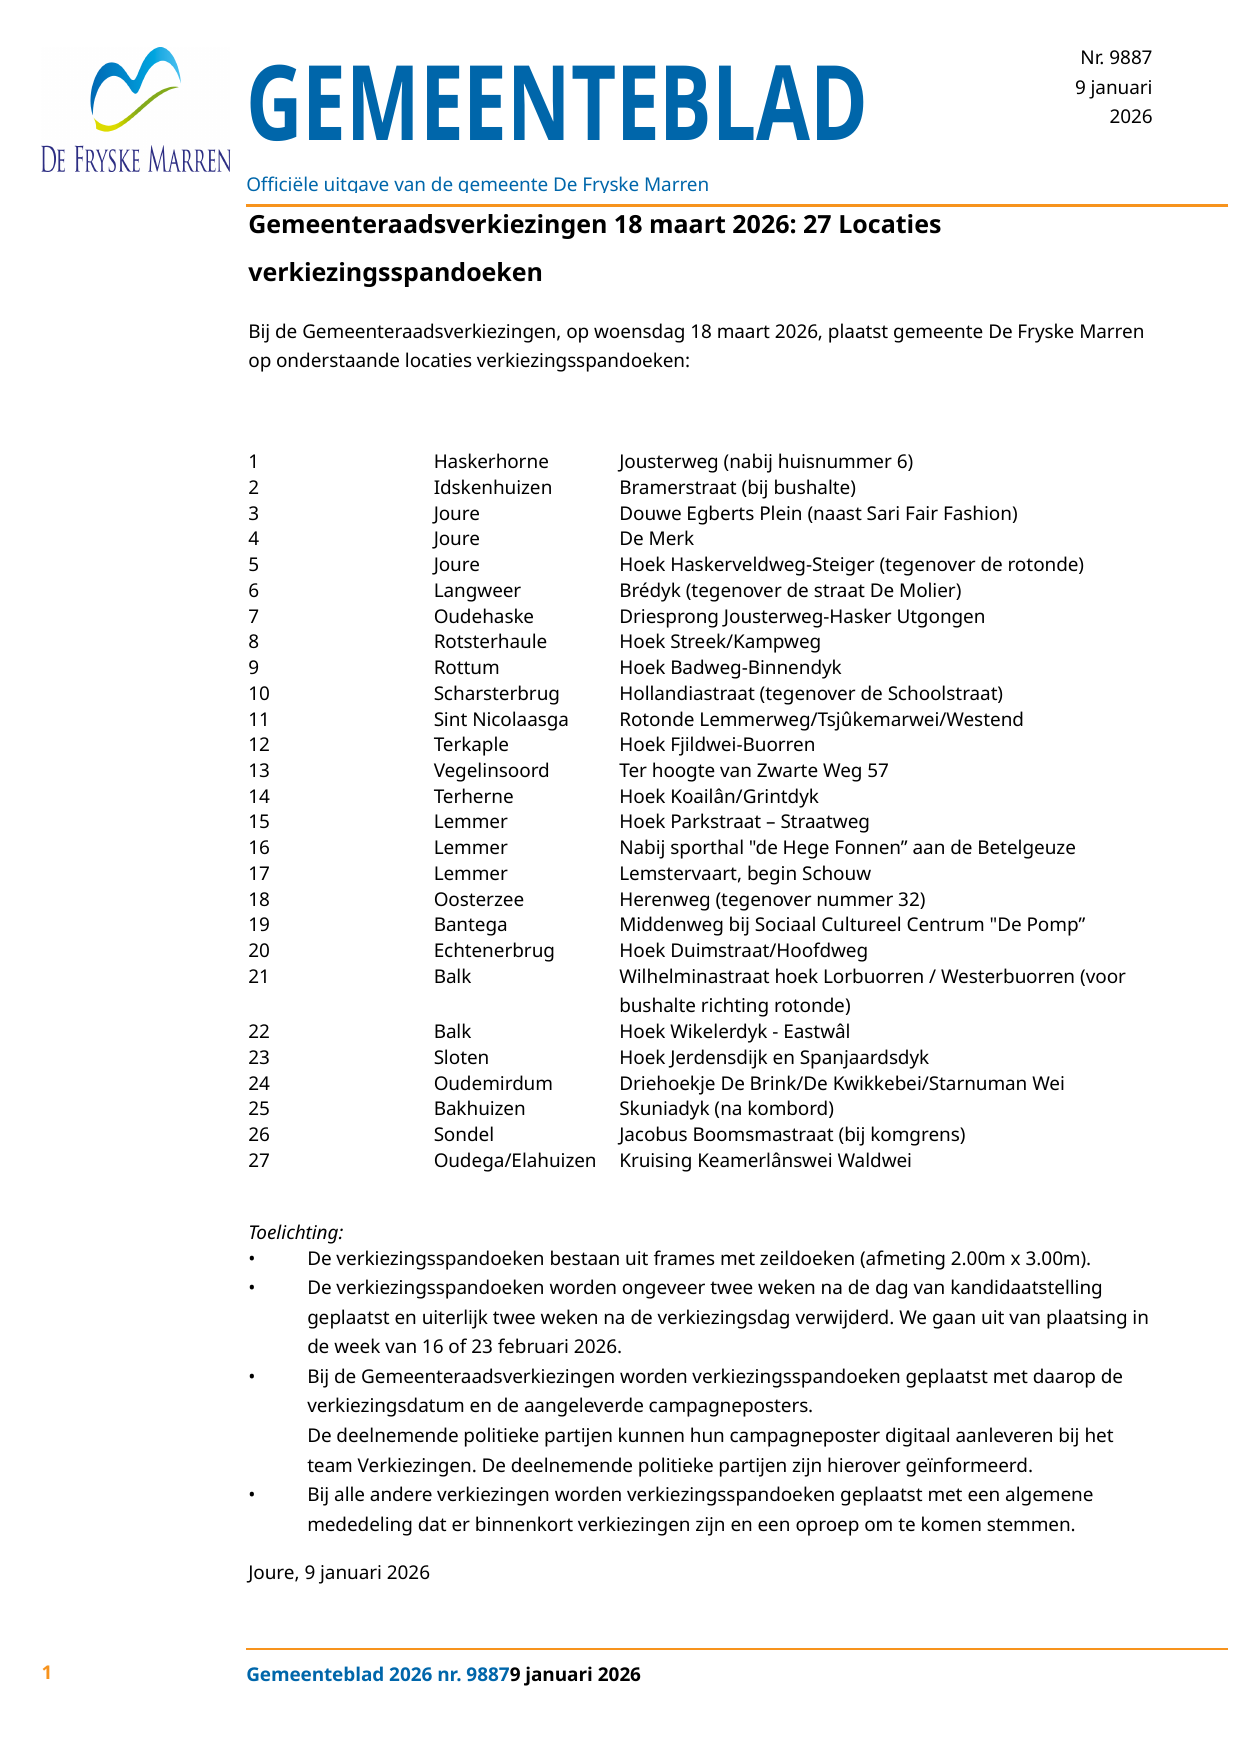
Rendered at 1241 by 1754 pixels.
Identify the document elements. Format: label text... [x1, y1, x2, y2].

table_cell Hoek Streek/Kampweg [619, 629, 1152, 654]
text Joure, 9 januari 2026 [248, 1559, 1152, 1584]
table_cell Oosterzee [434, 886, 619, 912]
table_cell Echtenerbrug [434, 937, 619, 963]
table_cell 11 [248, 706, 433, 731]
table_header 1 [248, 449, 433, 474]
list De verkiezingsspandoeken worden ongeveer twee weken na de dag van kandidaatstelling geplaatst en uiterlijk twee weken na de verkiezingsdag verwijderd. We gaan uit van plaatsing in de week van 16 of 23 februari 2026. [248, 1274, 1152, 1359]
table_cell 14 [248, 783, 433, 809]
text Toelichting: [248, 1219, 1152, 1245]
table_cell Wilhelminastraat hoek Lorbuorren / Westerbuorren (voor bushalte richting rotonde) [619, 963, 1152, 1018]
picture [41, 47, 231, 172]
table_cell Driesprong Jousterweg-Hasker Utgongen [619, 603, 1152, 628]
table_cell Oudemirdum [434, 1070, 619, 1096]
table_cell De Merk [619, 526, 1152, 551]
table_cell Hoek Duimstraat/Hoofdweg [619, 937, 1152, 963]
table_cell Joure [434, 526, 619, 551]
table_cell Balk [434, 963, 619, 1018]
table_cell 10 [248, 680, 433, 706]
table_cell Ter hoogte van Zwarte Weg 57 [619, 757, 1152, 783]
table_cell Hoek Wikelerdyk - Eastwâl [619, 1018, 1152, 1044]
table_cell 18 [248, 886, 433, 912]
table_cell Sloten [434, 1044, 619, 1070]
table_cell 16 [248, 834, 433, 860]
table_cell Rottum [434, 654, 619, 680]
table_cell 26 [248, 1121, 433, 1147]
table_header Haskerhorne [434, 449, 619, 474]
table_cell 8 [248, 629, 433, 654]
table_cell 5 [248, 551, 433, 577]
table_cell 2 [248, 474, 433, 500]
table_cell Hollandiastraat (tegenover de Schoolstraat) [619, 680, 1152, 706]
table_cell 27 [248, 1147, 433, 1173]
table_cell Oudehaske [434, 603, 619, 628]
table_cell 6 [248, 577, 433, 603]
table_cell 12 [248, 731, 433, 757]
table_cell 24 [248, 1070, 433, 1096]
table_cell Hoek Koailân/Grintdyk [619, 783, 1152, 809]
table_cell Bantega [434, 912, 619, 937]
table_cell 15 [248, 809, 433, 834]
list De verkiezingsspandoeken bestaan uit frames met zeildoeken (afmeting 2.00m x 3.00m). [248, 1245, 1152, 1271]
list Bij alle andere verkiezingen worden verkiezingsspandoeken geplaatst met een algemene mededeling dat er binnenkort verkiezingen zijn en een oproep om te komen stemmen. [248, 1481, 1152, 1537]
table_cell Brédyk (tegenover de straat De Molier) [619, 577, 1152, 603]
table_cell 25 [248, 1096, 433, 1121]
table_cell Nabij sporthal "de Hege Fonnen” aan de Betelgeuze [619, 834, 1152, 860]
table_cell Douwe Egberts Plein (naast Sari Fair Fashion) [619, 500, 1152, 526]
table_cell Idskenhuizen [434, 474, 619, 500]
table_cell 23 [248, 1044, 433, 1070]
table_cell Middenweg bij Sociaal Cultureel Centrum "De Pomp” [619, 912, 1152, 937]
table_cell Oudega/Elahuizen [434, 1147, 619, 1173]
table_cell Jacobus Boomsmastraat (bij komgrens) [619, 1121, 1152, 1147]
table_cell Joure [434, 500, 619, 526]
table_cell Vegelinsoord [434, 757, 619, 783]
text Gemeenteraadsverkiezingen 18 maart 2026: 27 Locaties verkiezingsspandoeken [248, 207, 1152, 288]
table_cell 3 [248, 500, 433, 526]
table_cell Hoek Fjildwei-Buorren [619, 731, 1152, 757]
table_cell Bramerstraat (bij bushalte) [619, 474, 1152, 500]
table_cell 19 [248, 912, 433, 937]
table_cell Lemmer [434, 809, 619, 834]
table_cell 9 [248, 654, 433, 680]
table_cell Terherne [434, 783, 619, 809]
table_cell Skuniadyk (na kombord) [619, 1096, 1152, 1121]
list De deelnemende politieke partijen kunnen hun campagneposter digitaal aanleveren bij het team Verkiezingen. De deelnemende politieke partijen zijn hierover geïnformeerd. [248, 1422, 1152, 1478]
table_cell Kruising Keamerlânswei Waldwei [619, 1147, 1152, 1173]
table_cell Hoek Badweg-Binnendyk [619, 654, 1152, 680]
table_cell Hoek Jerdensdijk en Spanjaardsdyk [619, 1044, 1152, 1070]
table_cell Sondel [434, 1121, 619, 1147]
table_cell 22 [248, 1018, 433, 1044]
table_cell Hoek Haskerveldweg-Steiger (tegenover de rotonde) [619, 551, 1152, 577]
list Bij de Gemeenteraadsverkiezingen worden verkiezingsspandoeken geplaatst met daarop de verkiezingsdatum en de aangeleverde campagneposters. [248, 1363, 1152, 1418]
text Bij de Gemeenteraadsverkiezingen, op woensdag 18 maart 2026, plaatst gemeente De Fryske Marren op onderstaande locaties verkiezingsspandoeken: [248, 318, 1152, 373]
table_cell Rotsterhaule [434, 629, 619, 654]
table_header Jousterweg (nabij huisnummer 6) [619, 449, 1152, 474]
table_cell 13 [248, 757, 433, 783]
table_cell 17 [248, 860, 433, 886]
table_cell Rotonde Lemmerweg/Tsjûkemarwei/Westend [619, 706, 1152, 731]
table_cell Joure [434, 551, 619, 577]
table_cell Terkaple [434, 731, 619, 757]
table_cell Balk [434, 1018, 619, 1044]
table_cell 21 [248, 963, 433, 1018]
table_cell Lemmer [434, 834, 619, 860]
table_cell Lemmer [434, 860, 619, 886]
table_cell Bakhuizen [434, 1096, 619, 1121]
table_cell 20 [248, 937, 433, 963]
table_cell Lemstervaart, begin Schouw [619, 860, 1152, 886]
table_cell Langweer [434, 577, 619, 603]
table_cell Scharsterbrug [434, 680, 619, 706]
table_cell 7 [248, 603, 433, 628]
table_cell Hoek Parkstraat – Straatweg [619, 809, 1152, 834]
table_cell Herenweg (tegenover nummer 32) [619, 886, 1152, 912]
table_cell 4 [248, 526, 433, 551]
table_cell Driehoekje De Brink/De Kwikkebei/Starnuman Wei [619, 1070, 1152, 1096]
table_cell Sint Nicolaasga [434, 706, 619, 731]
